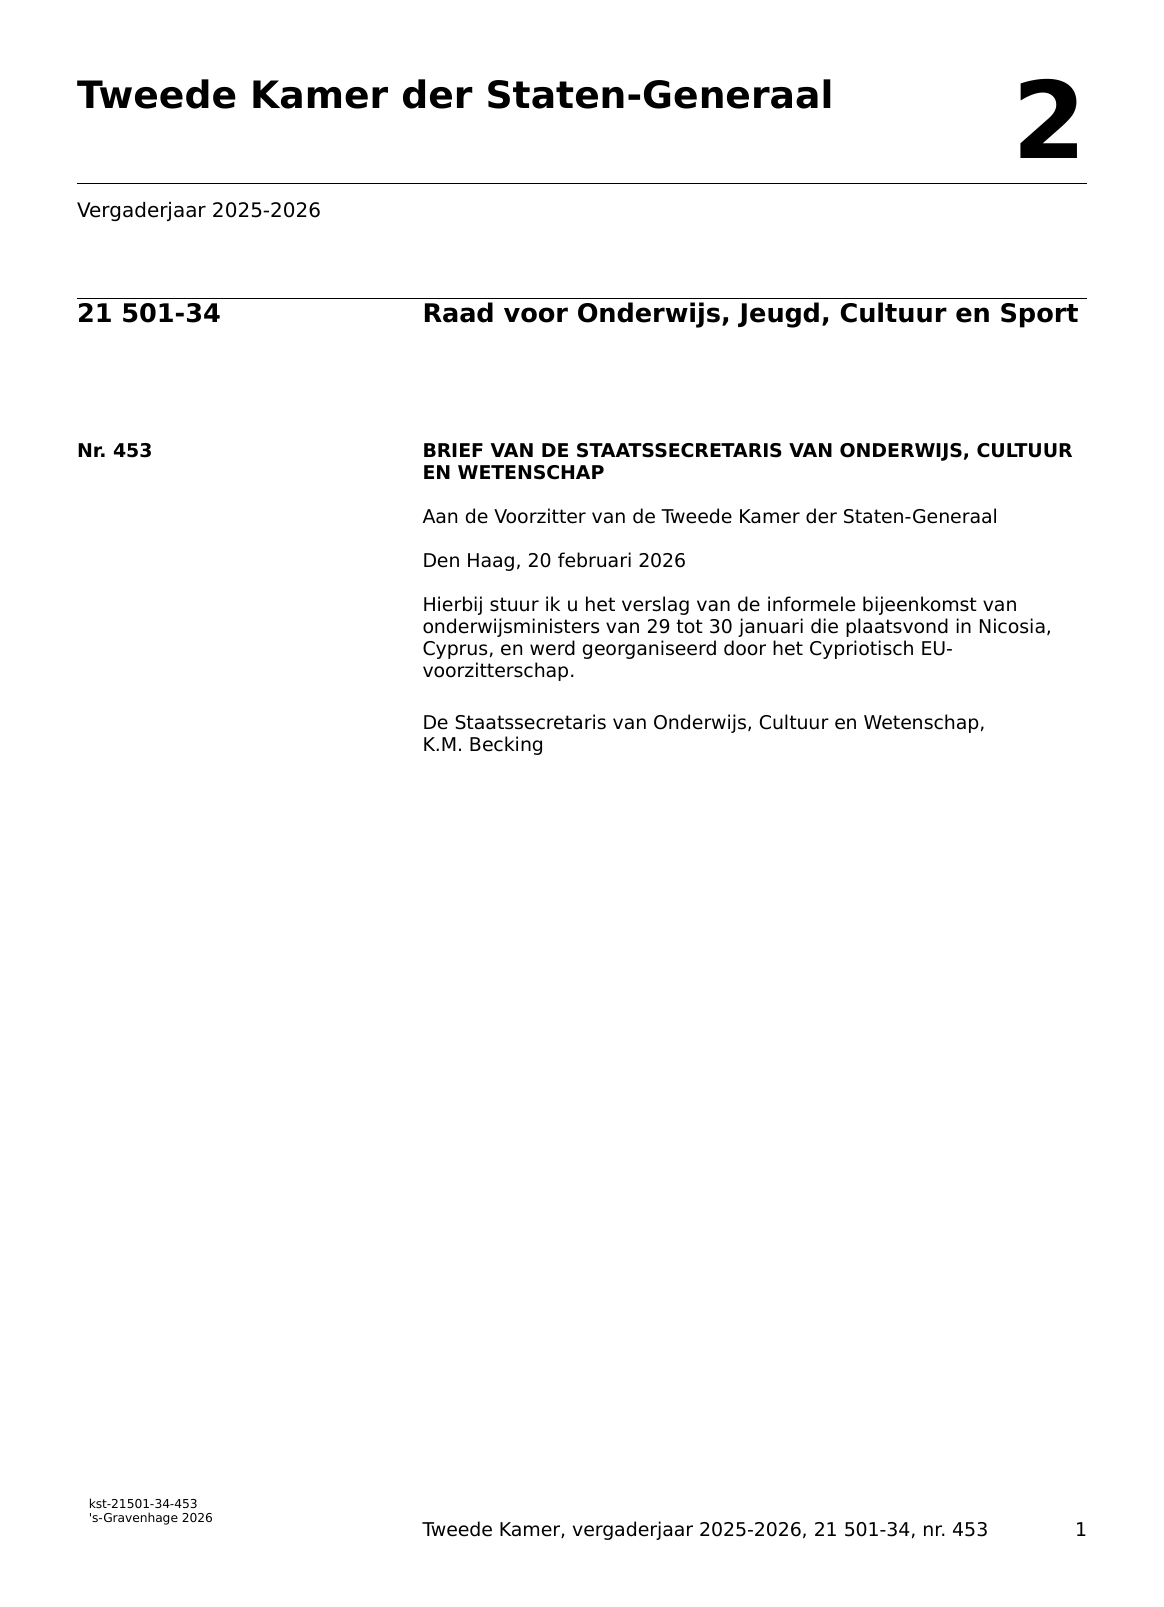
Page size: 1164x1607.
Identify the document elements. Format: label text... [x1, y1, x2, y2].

text De Staatssecretaris van Onderwijs, Cultuur en Wetenschap, K.M. Becking [422, 712, 1087, 756]
text 's-Gravenhage 2026 [88, 1511, 323, 1525]
table_header 2 [886, 59, 1087, 183]
subtitle Nr. 453 BRIEF VAN DE STAATSSECRETARIS VAN ONDERWIJS, CULTUUR EN WETENSCHAP [77, 440, 1087, 484]
subtitle 21 501-34 Raad voor Onderwijs, Jeugd, Cultuur en Sport [77, 299, 1087, 329]
text Hierbij stuur ik u het verslag van de informele bijeenkomst van onderwijsministers van 29 tot 30 januari die plaatsvond in Nicosia, Cyprus, en werd georganiseerd door het Cypriotisch EU-voorzitterschap. [422, 594, 1087, 682]
text Den Haag, 20 februari 2026 [422, 550, 1087, 572]
table_cell Vergaderjaar 2025-2026 [77, 184, 1087, 298]
table_header Tweede Kamer der Staten-Generaal [77, 59, 886, 183]
text kst-21501-34-453 [88, 1497, 323, 1511]
text Aan de Voorzitter van de Tweede Kamer der Staten-Generaal [422, 506, 1087, 528]
